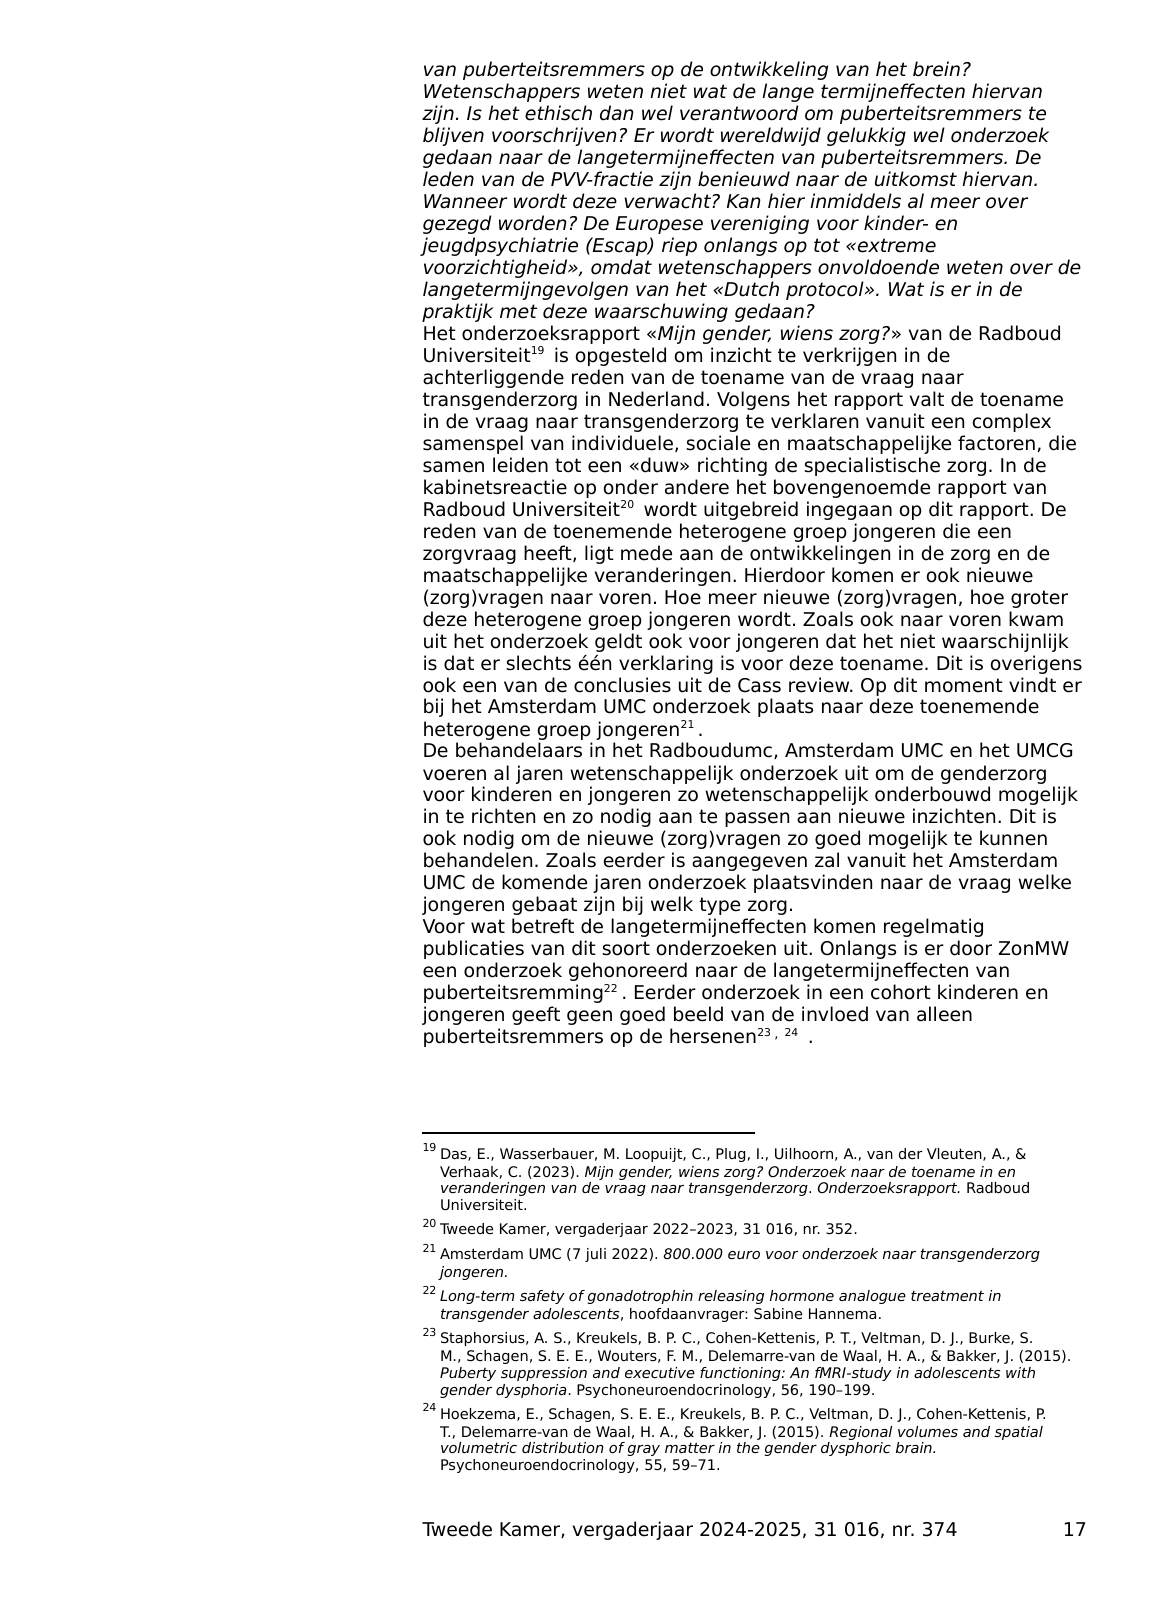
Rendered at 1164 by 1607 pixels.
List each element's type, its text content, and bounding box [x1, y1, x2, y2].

text Das, E., Wasserbauer, M. Loopuijt, C., Plug, I., Uilhoorn, A., van der Vleuten, A., & Verhaak, C. (2023). Mijn gender, wiens zorg? Onderzoek naar de toename in en veranderingen van de vraag naar transgenderzorg. Onderzoeksrapport. Radboud Universiteit. [422, 1142, 1087, 1214]
text van puberteitsremmers op de ontwikkeling van het brein? Wetenschappers weten niet wat de lange termijneffecten hiervan zijn. Is het ethisch dan wel verantwoord om puberteitsremmers te blijven voorschrijven? Er wordt wereldwijd gelukkig wel onderzoek gedaan naar de langetermijneffecten van puberteitsremmers. De leden van de PVV-fractie zijn benieuwd naar de uitkomst hiervan. Wanneer wordt deze verwacht? Kan hier inmiddels al meer over gezegd worden? De Europese vereniging voor kinder- en jeugdpsychiatrie (Escap) riep onlangs op tot «extreme voorzichtigheid», omdat wetenschappers onvoldoende weten over de langetermijngevolgen van het «Dutch protocol». Wat is er in de praktijk met deze waarschuwing gedaan? [422, 59, 1087, 323]
text Staphorsius, A. S., Kreukels, B. P. C., Cohen-Kettenis, P. T., Veltman, D. J., Burke, S. M., Schagen, S. E. E., Wouters, F. M., Delemarre-van de Waal, H. A., & Bakker, J. (2015). Puberty suppression and executive functioning: An fMRI-study in adolescents with gender dysphoria. Psychoneuroendocrinology, 56, 190–199. [422, 1326, 1087, 1399]
text Amsterdam UMC (7 juli 2022). 800.000 euro voor onderzoek naar transgenderzorg jongeren. [422, 1242, 1087, 1281]
text Long-term safety of gonadotrophin releasing hormone analogue treatment in transgender adolescents, hoofdaanvrager: Sabine Hannema. [422, 1284, 1087, 1323]
text De behandelaars in het Radboudumc, Amsterdam UMC en het UMCG voeren al jaren wetenschappelijk onderzoek uit om de genderzorg voor kinderen en jongeren zo wetenschappelijk onderbouwd mogelijk in te richten en zo nodig aan te passen aan nieuwe inzichten. Dit is ook nodig om de nieuwe (zorg)vragen zo goed mogelijk te kunnen behandelen. Zoals eerder is aangegeven zal vanuit het Amsterdam UMC de komende jaren onderzoek plaatsvinden naar de vraag welke jongeren gebaat zijn bij welk type zorg. [422, 740, 1087, 916]
text Het onderzoeksrapport «Mijn gender, wiens zorg?» van de Radboud Universiteit is opgesteld om inzicht te verkrijgen in de achterliggende reden van de toename van de vraag naar transgenderzorg in Nederland. Volgens het rapport valt de toename in de vraag naar transgenderzorg te verklaren vanuit een complex samenspel van individuele, sociale en maatschappelijke factoren, die samen leiden tot een «duw» richting de specialistische zorg. In de kabinetsreactie op onder andere het bovengenoemde rapport van Radboud Universiteit wordt uitgebreid ingegaan op dit rapport. De reden van de toenemende heterogene groep jongeren die een zorgvraag heeft, ligt mede aan de ontwikkelingen in de zorg en de maatschappelijke veranderingen. Hierdoor komen er ook nieuwe (zorg)vragen naar voren. Hoe meer nieuwe (zorg)vragen, hoe groter deze heterogene groep jongeren wordt. Zoals ook naar voren kwam uit het onderzoek geldt ook voor jongeren dat het niet waarschijnlijk is dat er slechts één verklaring is voor deze toename. Dit is overigens ook een van de conclusies uit de Cass review. Op dit moment vindt er bij het Amsterdam UMC onderzoek plaats naar deze toenemende heterogene groep jongeren. [422, 323, 1087, 740]
text Voor wat betreft de langetermijneffecten komen regelmatig publicaties van dit soort onderzoeken uit. Onlangs is er door ZonMW een onderzoek gehonoreerd naar de langetermijneffecten van puberteitsremming. Eerder onderzoek in een cohort kinderen en jongeren geeft geen goed beeld van de invloed van alleen puberteitsremmers op de hersenen, . [422, 916, 1087, 1048]
text Tweede Kamer, vergaderjaar 2022–2023, 31 016, nr. 352. [422, 1217, 1087, 1239]
text Hoekzema, E., Schagen, S. E. E., Kreukels, B. P. C., Veltman, D. J., Cohen-Kettenis, P. T., Delemarre-van de Waal, H. A., & Bakker, J. (2015). Regional volumes and spatial volumetric distribution of gray matter in the gender dysphoric brain. Psychoneuroendocrinology, 55, 59–71. [422, 1402, 1087, 1474]
